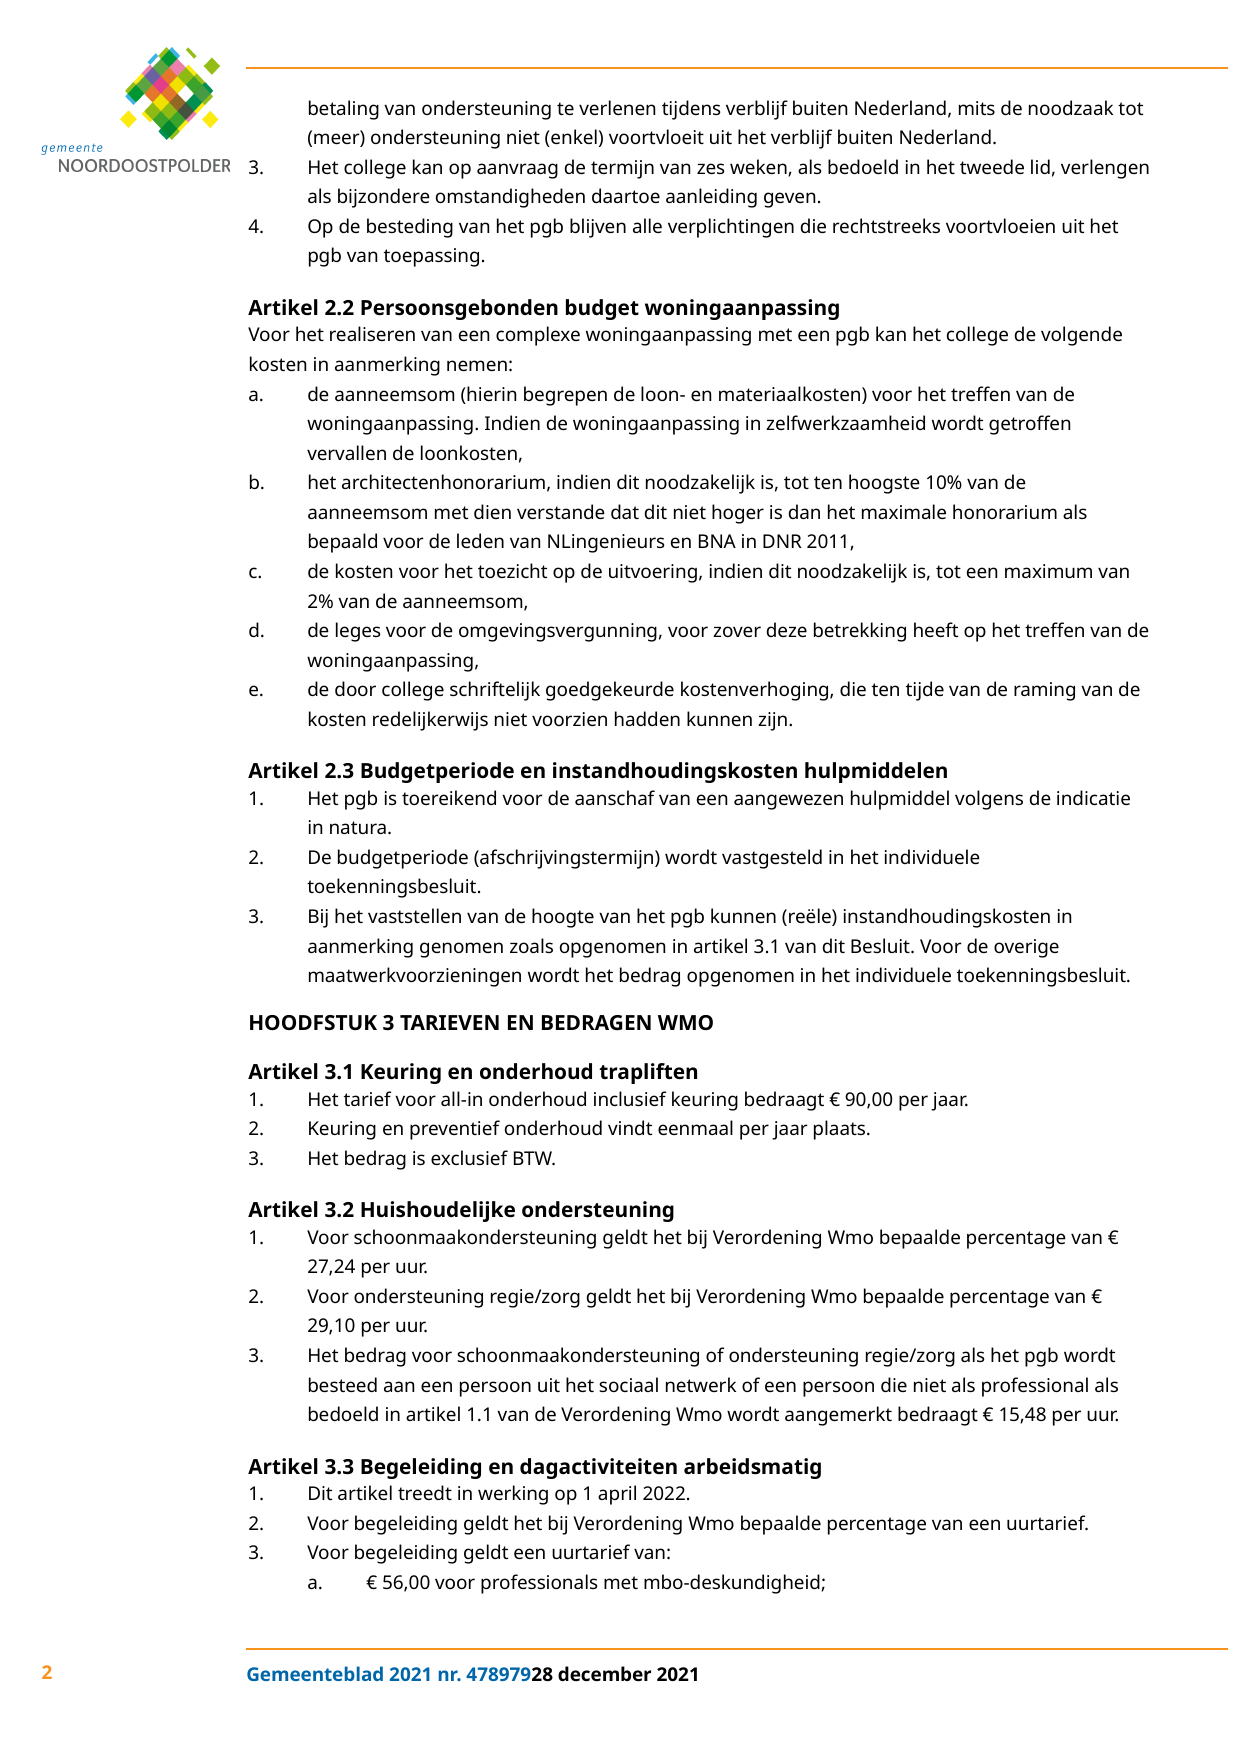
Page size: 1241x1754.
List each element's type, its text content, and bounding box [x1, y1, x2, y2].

list Voor ondersteuning regie/zorg geldt het bij Verordening Wmo bepaalde percentage van € 29,10 per uur. [248, 1283, 1152, 1338]
list de kosten voor het toezicht op de uitvoering, indien dit noodzakelijk is, tot een maximum van 2% van de aanneemsom, [248, 558, 1152, 613]
list De budgetperiode (afschrijvingstermijn) wordt vastgesteld in het individuele toekenningsbesluit. [248, 844, 1152, 899]
list Het pgb is toereikend voor de aanschaf van een aangewezen hulpmiddel volgens de indicatie in natura. [248, 785, 1152, 840]
text Artikel 3.1 Keuring en onderhoud trapliften [248, 1057, 1152, 1086]
text Artikel 2.2 Persoonsgebonden budget woningaanpassing [248, 293, 1152, 322]
list Het bedrag voor schoonmaakondersteuning of ondersteuning regie/zorg als het pgb wordt besteed aan een persoon uit het sociaal netwerk of een persoon die niet als professional als bedoeld in artikel 1.1 van de Verordening Wmo wordt aangemerkt bedraagt € 15,48 per uur. [248, 1342, 1152, 1427]
list betaling van ondersteuning te verlenen tijdens verblijf buiten Nederland, mits de noodzaak tot (meer) ondersteuning niet (enkel) voortvloeit uit het verblijf buiten Nederland. [248, 95, 1152, 150]
text Artikel 2.3 Budgetperiode en instandhoudingskosten hulpmiddelen [248, 757, 1152, 785]
picture [41, 47, 231, 172]
text HOODFSTUK 3 TARIEVEN EN BEDRAGEN WMO [248, 1008, 1152, 1037]
list Het bedrag is exclusief BTW. [248, 1145, 1152, 1171]
list Voor begeleiding geldt een uurtarief van: [248, 1539, 1152, 1565]
list Het tarief voor all-in onderhoud inclusief keuring bedraagt € 90,00 per jaar. [248, 1086, 1152, 1112]
list de door college schriftelijk goedgekeurde kostenverhoging, die ten tijde van de raming van de kosten redelijkerwijs niet voorzien hadden kunnen zijn. [248, 677, 1152, 732]
list Keuring en preventief onderhoud vindt eenmaal per jaar plaats. [248, 1115, 1152, 1141]
list de leges voor de omgevingsvergunning, voor zover deze betrekking heeft op het treffen van de woningaanpassing, [248, 617, 1152, 673]
list Op de besteding van het pgb blijven alle verplichtingen die rechtstreeks voortvloeien uit het pgb van toepassing. [248, 213, 1152, 268]
text Artikel 3.2 Huishoudelijke ondersteuning [248, 1195, 1152, 1224]
list Dit artikel treedt in werking op 1 april 2022. [248, 1480, 1152, 1506]
text Voor het realiseren van een complexe woningaanpassing met een pgb kan het college de volgende kosten in aanmerking nemen: [248, 322, 1152, 377]
list het architectenhonorarium, indien dit noodzakelijk is, tot ten hoogste 10% van de aanneemsom met dien verstande dat dit niet hoger is dan het maximale honorarium als bepaald voor de leden van NLingenieurs en BNA in DNR 2011, [248, 469, 1152, 554]
list Het college kan op aanvraag de termijn van zes weken, als bedoeld in het tweede lid, verlengen als bijzondere omstandigheden daartoe aanleiding geven. [248, 154, 1152, 209]
list de aanneemsom (hierin begrepen de loon- en materiaalkosten) voor het treffen van de woningaanpassing. Indien de woningaanpassing in zelfwerkzaamheid wordt getroffen vervallen de loonkosten, [248, 381, 1152, 466]
list Voor schoonmaakondersteuning geldt het bij Verordening Wmo bepaalde percentage van € 27,24 per uur. [248, 1224, 1152, 1279]
list € 56,00 voor professionals met mbo-deskundigheid; [307, 1569, 1152, 1595]
text Artikel 3.3 Begeleiding en dagactiviteiten arbeidsmatig [248, 1452, 1152, 1480]
list Voor begeleiding geldt het bij Verordening Wmo bepaalde percentage van een uurtarief. [248, 1510, 1152, 1536]
list Bij het vaststellen van de hoogte van het pgb kunnen (reële) instandhoudingskosten in aanmerking genomen zoals opgenomen in artikel 3.1 van dit Besluit. Voor de overige maatwerkvoorzieningen wordt het bedrag opgenomen in het individuele toekenningsbesluit. [248, 903, 1152, 988]
